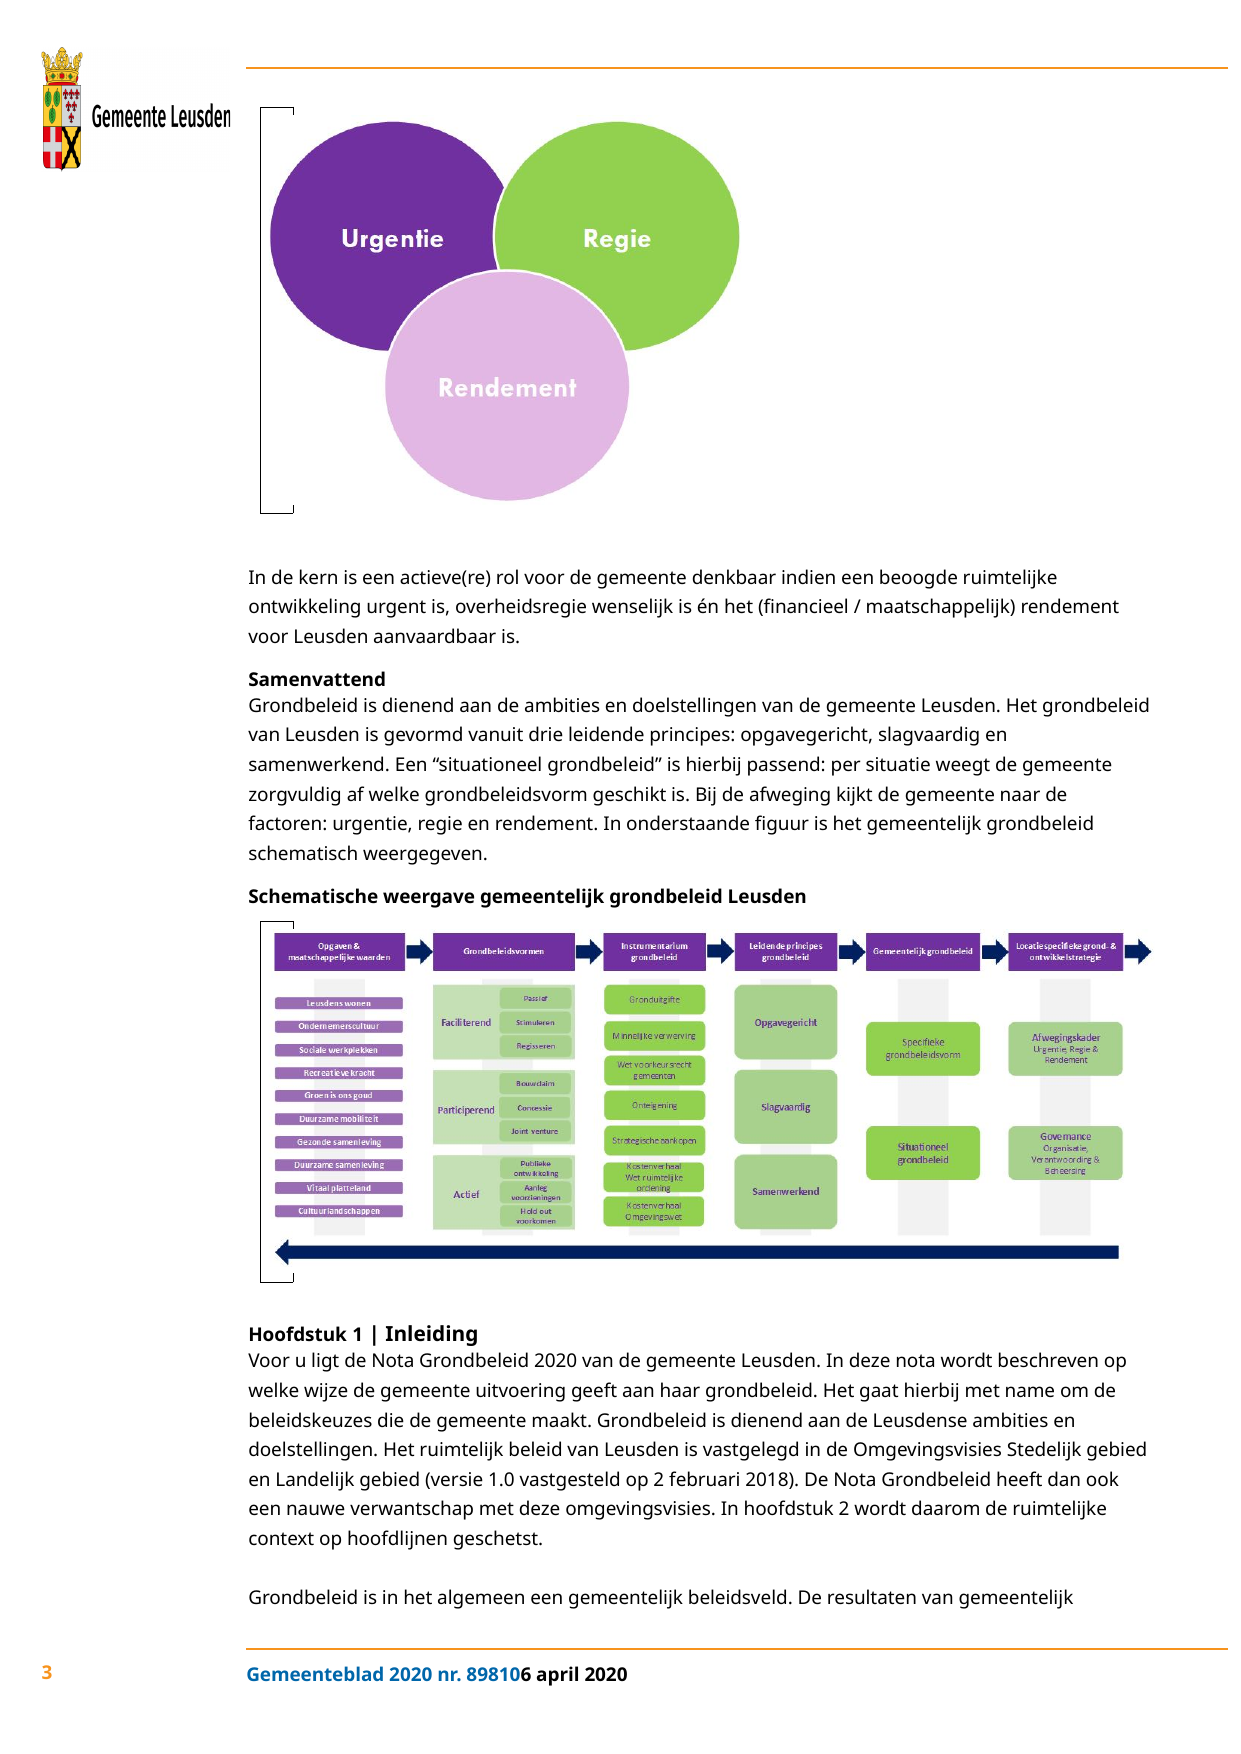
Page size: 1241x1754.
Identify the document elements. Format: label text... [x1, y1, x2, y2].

text Hoofdstuk 1 | Inleiding [248, 1319, 1152, 1348]
text Grondbeleid is in het algemeen een gemeentelijk beleidsveld. De resultaten van gemeentelijk [248, 1584, 1152, 1610]
text Grondbeleid is dienend aan de ambities en doelstellingen van de gemeente Leusden. Het grondbeleid van Leusden is gevormd vanuit drie leidende principes: opgavegericht, slagvaardig en samenwerkend. Een “situationeel grondbeleid” is hierbij passend: per situatie weegt de gemeente zorgvuldig af welke grondbeleidsvorm geschikt is. Bij de afweging kijkt de gemeente naar de factoren: urgentie, regie en rendement. In onderstaande figuur is het gemeentelijk grondbeleid schematisch weergegeven. [248, 692, 1152, 866]
text Samenvattend [248, 666, 1152, 692]
picture [41, 47, 231, 172]
picture [268, 115, 742, 505]
picture [268, 929, 1155, 1273]
text Voor u ligt de Nota Grondbeleid 2020 van de gemeente Leusden. In deze nota wordt beschreven op welke wijze de gemeente uitvoering geeft aan haar grondbeleid. Het gaat hierbij met name om de beleidskeuzes die de gemeente maakt. Grondbeleid is dienend aan de Leusdense ambities en doelstellingen. Het ruimtelijk beleid van Leusden is vastgelegd in de Omgevingsvisies Stedelijk gebied en Landelijk gebied (versie 1.0 vastgesteld op 2 februari 2018). De Nota Grondbeleid heeft dan ook een nauwe verwantschap met deze omgevingsvisies. In hoofdstuk 2 wordt daarom de ruimtelijke context op hoofdlijnen geschetst. [248, 1348, 1152, 1551]
text In de kern is een actieve(re) rol voor de gemeente denkbaar indien een beoogde ruimtelijke ontwikkeling urgent is, overheidsregie wenselijk is én het (financieel / maatschappelijk) rendement voor Leusden aanvaardbaar is. [248, 564, 1152, 649]
text Schematische weergave gemeentelijk grondbeleid Leusden [248, 883, 1152, 909]
